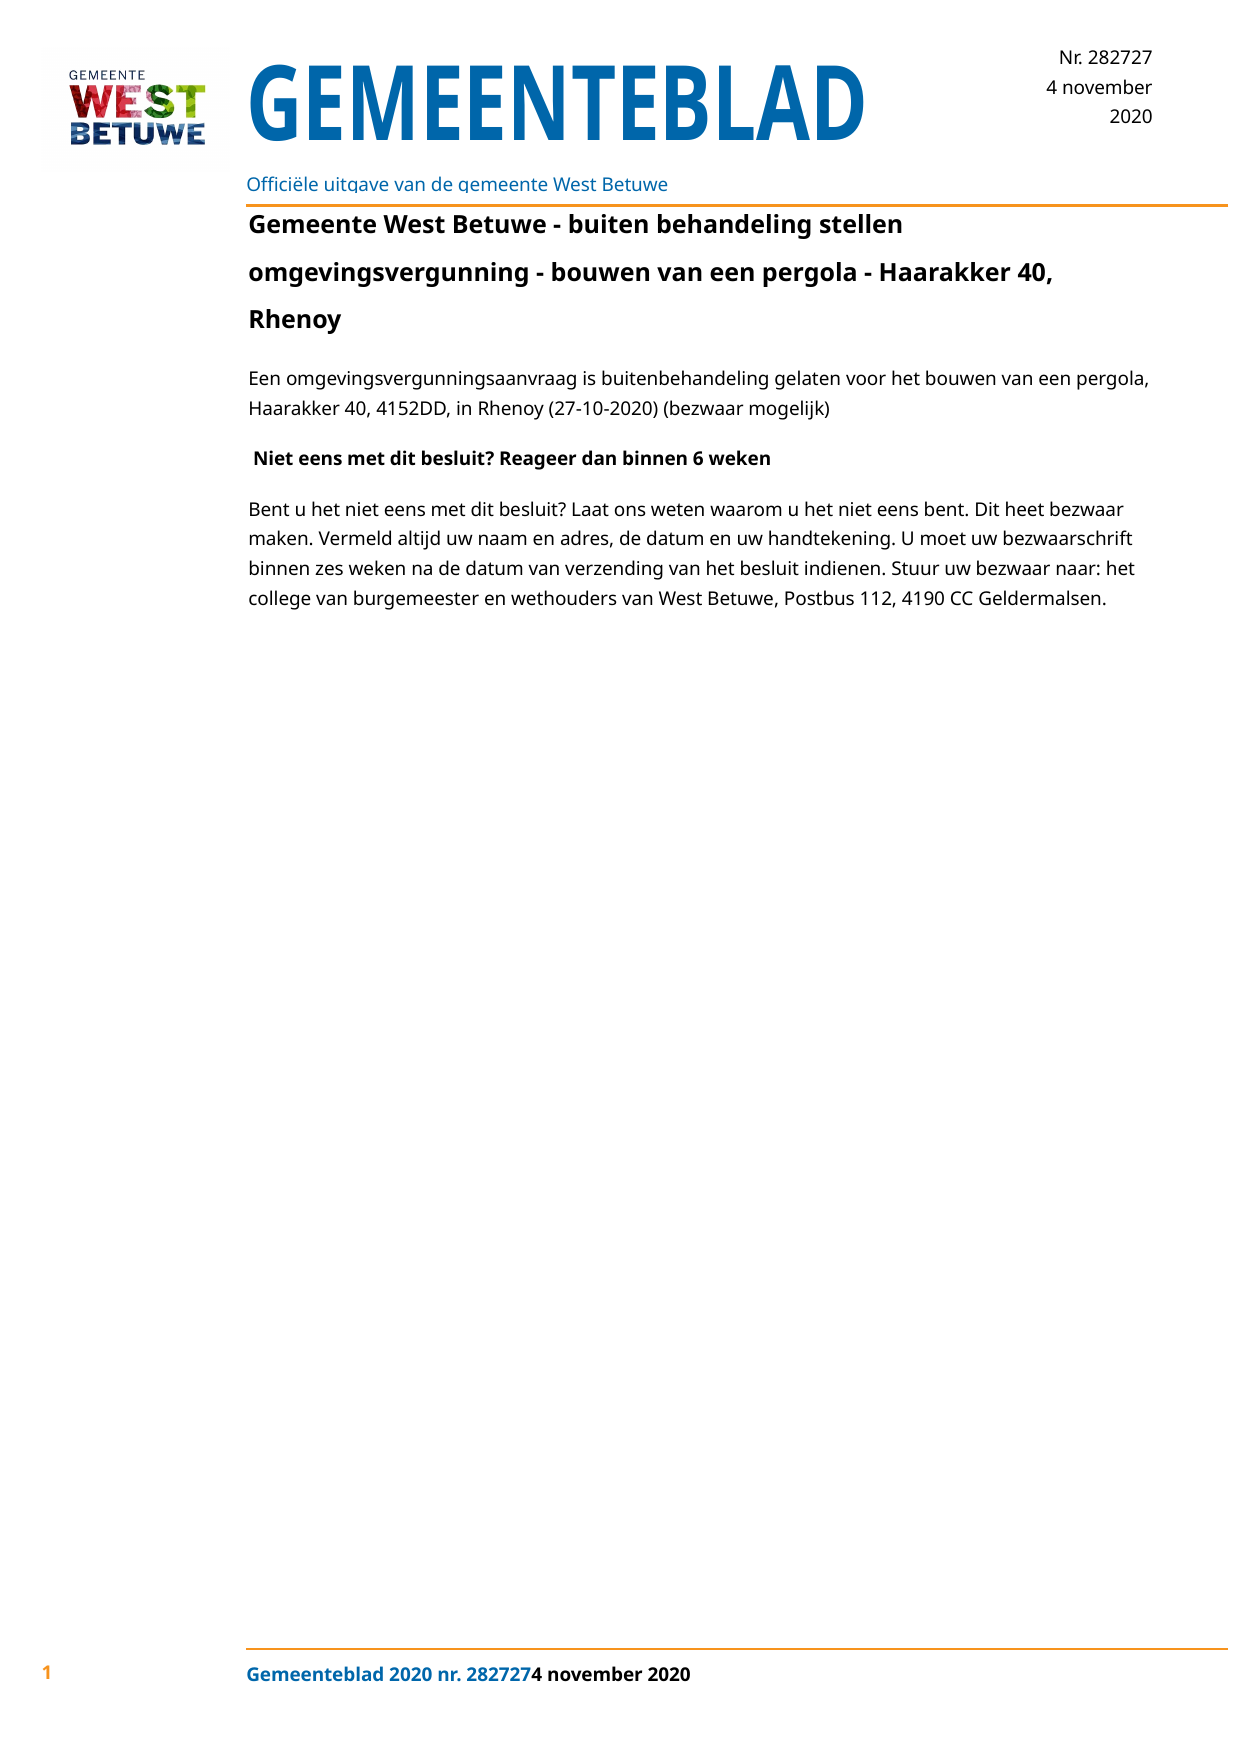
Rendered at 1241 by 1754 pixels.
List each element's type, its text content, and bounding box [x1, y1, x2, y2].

text Gemeente West Betuwe - buiten behandeling stellen omgevingsvergunning - bouwen van een pergola - Haarakker 40, Rhenoy [248, 207, 1152, 336]
text Niet eens met dit besluit? Reageer dan binnen 6 weken [248, 446, 1152, 471]
picture [41, 47, 231, 172]
text Een omgevingsvergunningsaanvraag is buitenbehandeling gelaten voor het bouwen van een pergola, Haarakker 40, 4152DD, in Rhenoy (27-10-2020) (bezwaar mogelijk) [248, 366, 1152, 421]
text Bent u het niet eens met dit besluit? Laat ons weten waarom u het niet eens bent. Dit heet bezwaar maken. Vermeld altijd uw naam en adres, de datum en uw handtekening. U moet uw bezwaarschrift binnen zes weken na de datum van verzending van het besluit indienen. Stuur uw bezwaar naar: het college van burgemeester en wethouders van West Betuwe, Postbus 112, 4190 CC Geldermalsen. [248, 496, 1152, 610]
